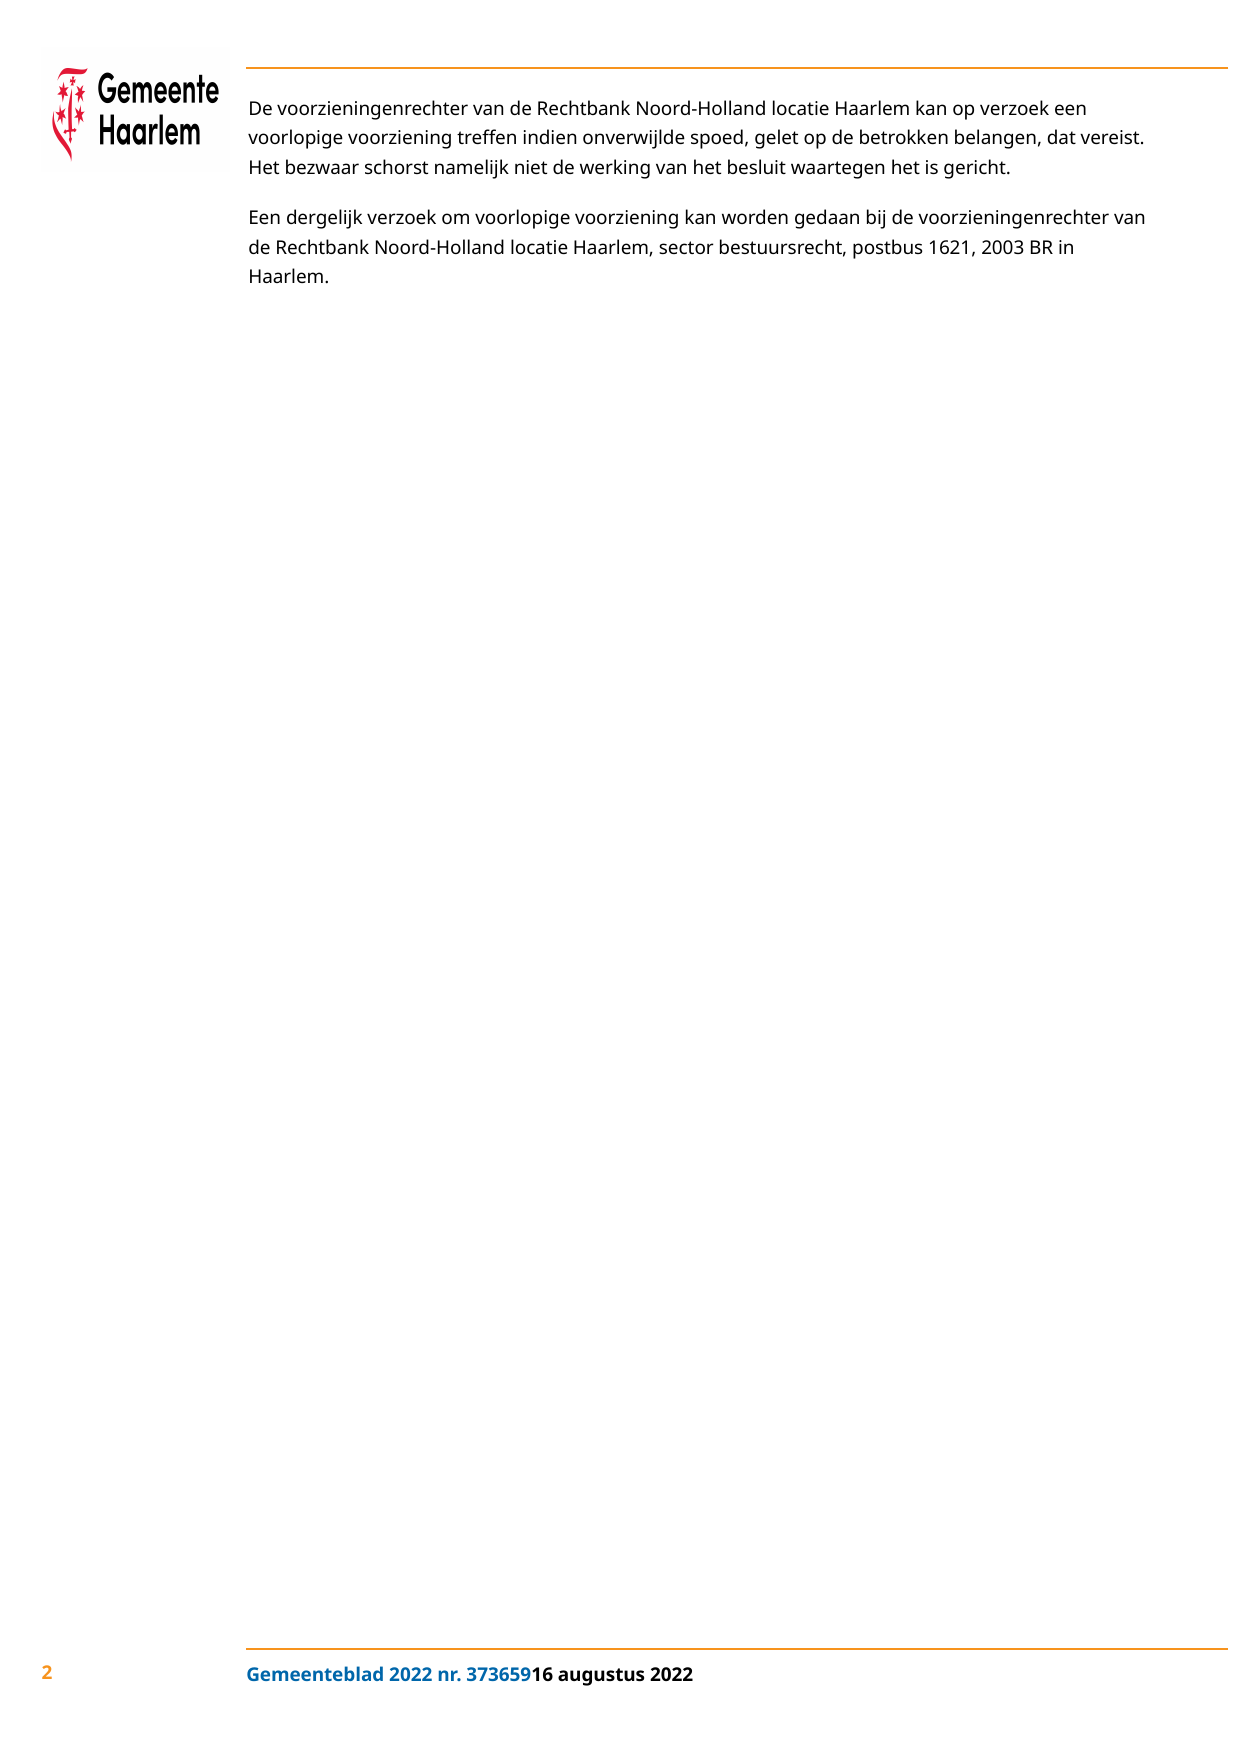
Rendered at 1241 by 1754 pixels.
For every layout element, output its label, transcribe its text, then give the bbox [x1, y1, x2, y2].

text Een dergelijk verzoek om voorlopige voorziening kan worden gedaan bij de voorzieningenrechter van de Rechtbank Noord-Holland locatie Haarlem, sector bestuursrecht, postbus 1621, 2003 BR in Haarlem. [248, 204, 1152, 289]
text De voorzieningenrechter van de Rechtbank Noord-Holland locatie Haarlem kan op verzoek een voorlopige voorziening treffen indien onverwijlde spoed, gelet op de betrokken belangen, dat vereist. Het bezwaar schorst namelijk niet de werking van het besluit waartegen het is gericht. [248, 95, 1152, 180]
picture [41, 47, 231, 172]
